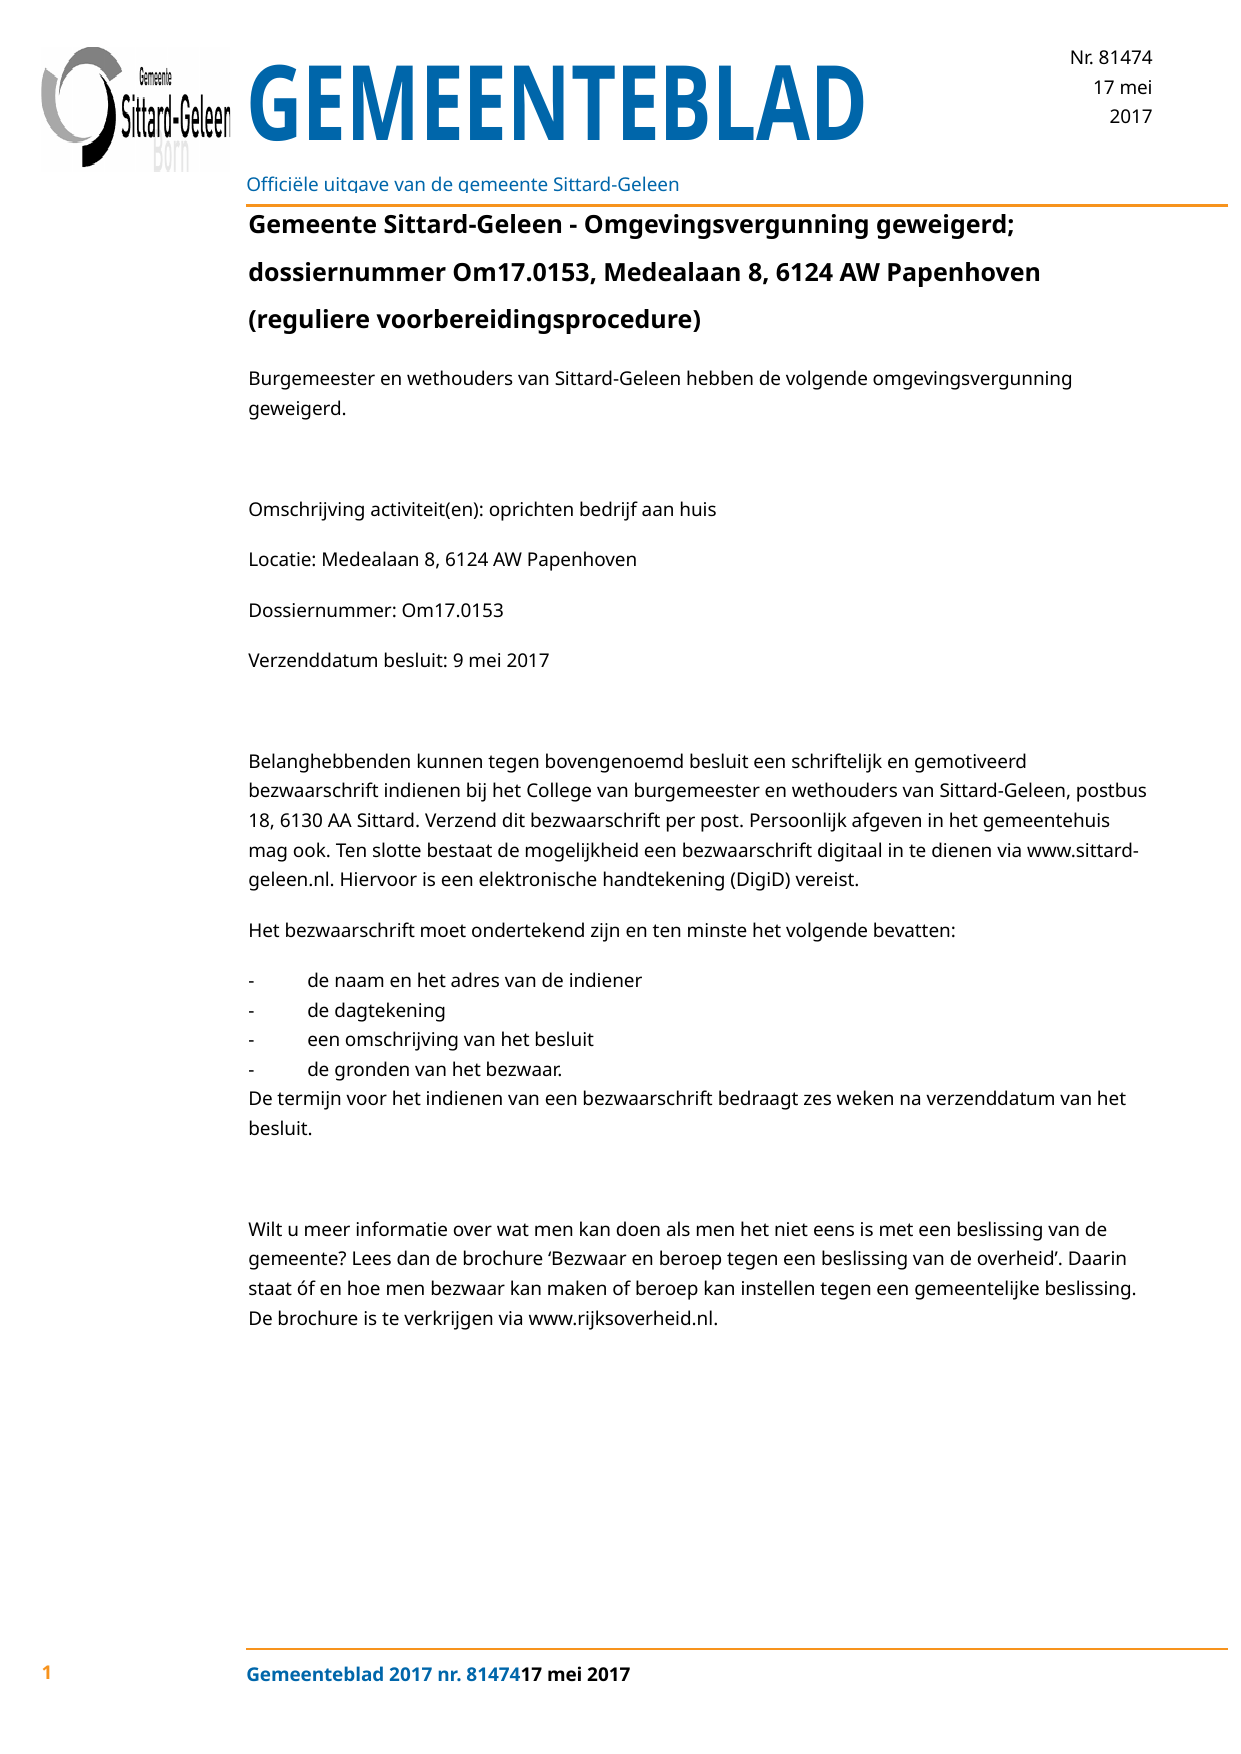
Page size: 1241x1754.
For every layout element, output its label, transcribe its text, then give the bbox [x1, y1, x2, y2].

text De termijn voor het indienen van een bezwaarschrift bedraagt zes weken na verzenddatum van het besluit. [248, 1086, 1152, 1141]
list de naam en het adres van de indiener [248, 967, 1152, 993]
text Omschrijving activiteit(en): oprichten bedrijf aan huis [248, 496, 1152, 522]
text Verzenddatum besluit: 9 mei 2017 [248, 647, 1152, 673]
text Burgemeester en wethouders van Sittard-Geleen hebben de volgende omgevingsvergunning geweigerd. [248, 366, 1152, 421]
list een omschrijving van het besluit [248, 1026, 1152, 1052]
picture [41, 47, 231, 172]
text Wilt u meer informatie over wat men kan doen als men het niet eens is met een beslissing van de gemeente? Lees dan de brochure ‘Bezwaar en beroep tegen een beslissing van de overheid’. Daarin staat óf en hoe men bezwaar kan maken of beroep kan instellen tegen een gemeentelijke beslissing. De brochure is te verkrijgen via www.rijksoverheid.nl. [248, 1216, 1152, 1330]
list de gronden van het bezwaar. [248, 1056, 1152, 1082]
text Het bezwaarschrift moet ondertekend zijn en ten minste het volgende bevatten: [248, 917, 1152, 942]
text Dossiernummer: Om17.0153 [248, 597, 1152, 622]
text Locatie: Medealaan 8, 6124 AW Papenhoven [248, 546, 1152, 572]
list de dagtekening [248, 997, 1152, 1022]
text Belanghebbenden kunnen tegen bovengenoemd besluit een schriftelijk en gemotiveerd bezwaarschrift indienen bij het College van burgemeester en wethouders van Sittard-Geleen, postbus 18, 6130 AA Sittard. Verzend dit bezwaarschrift per post. Persoonlijk afgeven in het gemeentehuis mag ook. Ten slotte bestaat de mogelijkheid een bezwaarschrift digitaal in te dienen via www.sittard-geleen.nl. Hiervoor is een elektronische handtekening (DigiD) vereist. [248, 748, 1152, 892]
text Gemeente Sittard-Geleen - Omgevingsvergunning geweigerd; dossiernummer Om17.0153, Medealaan 8, 6124 AW Papenhoven (reguliere voorbereidingsprocedure) [248, 207, 1152, 336]
